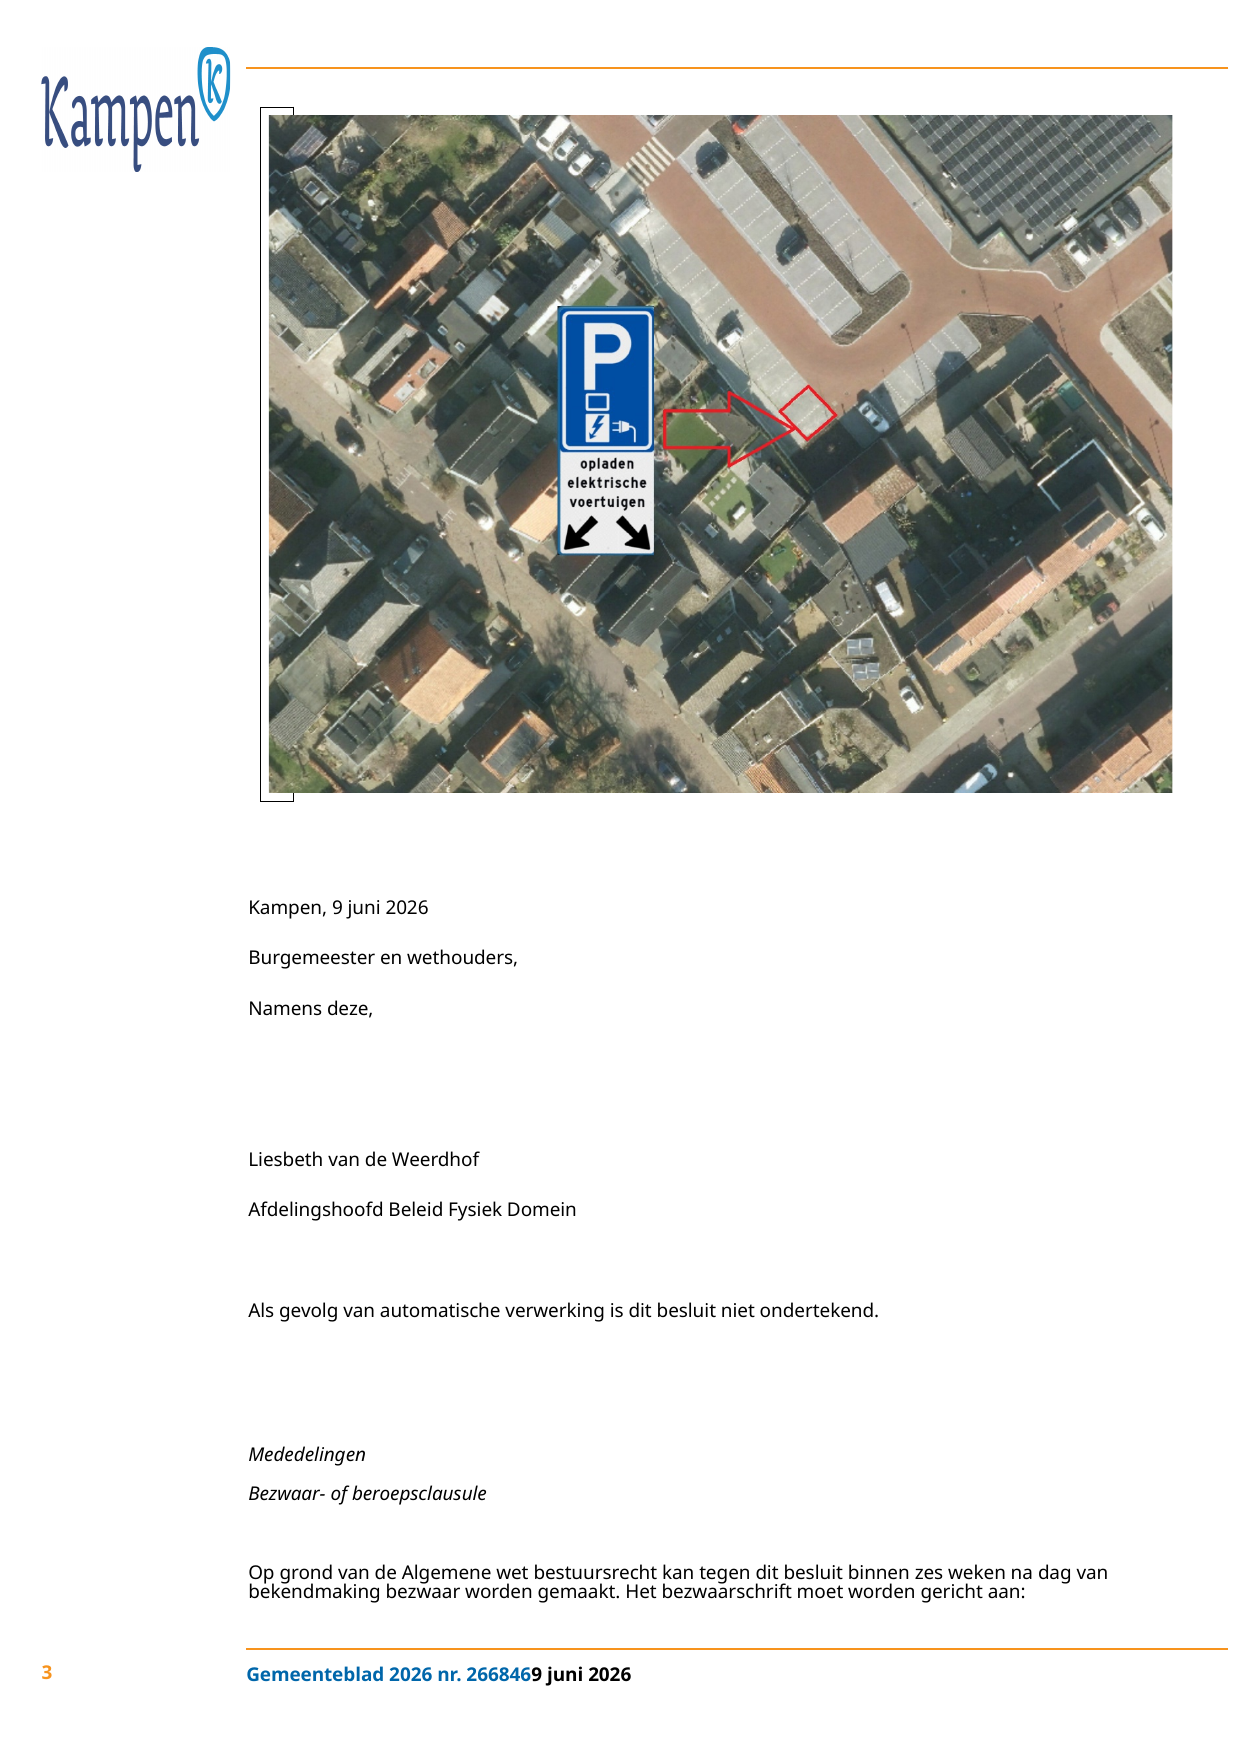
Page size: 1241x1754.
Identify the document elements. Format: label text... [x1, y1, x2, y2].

text Op grond van de Algemene wet bestuursrecht kan tegen dit besluit binnen zes weken na dag van bekendmaking bezwaar worden gemaakt. Het bezwaarschrift moet worden gericht aan: [248, 1564, 1152, 1602]
text Bezwaar- of beroepsclausule [248, 1481, 1152, 1506]
picture [41, 47, 231, 172]
text Liesbeth van de Weerdhof [248, 1146, 1152, 1172]
text Kampen, 9 juni 2026 [248, 894, 1152, 920]
text Afdelingshoofd Beleid Fysiek Domein [248, 1197, 1152, 1222]
text Mededelingen [248, 1441, 1152, 1467]
text Burgemeester en wethouders, [248, 944, 1152, 970]
text Namens deze, [248, 995, 1152, 1021]
text Als gevolg van automatische verwerking is dit besluit niet ondertekend. [248, 1297, 1152, 1323]
picture [268, 115, 1173, 793]
